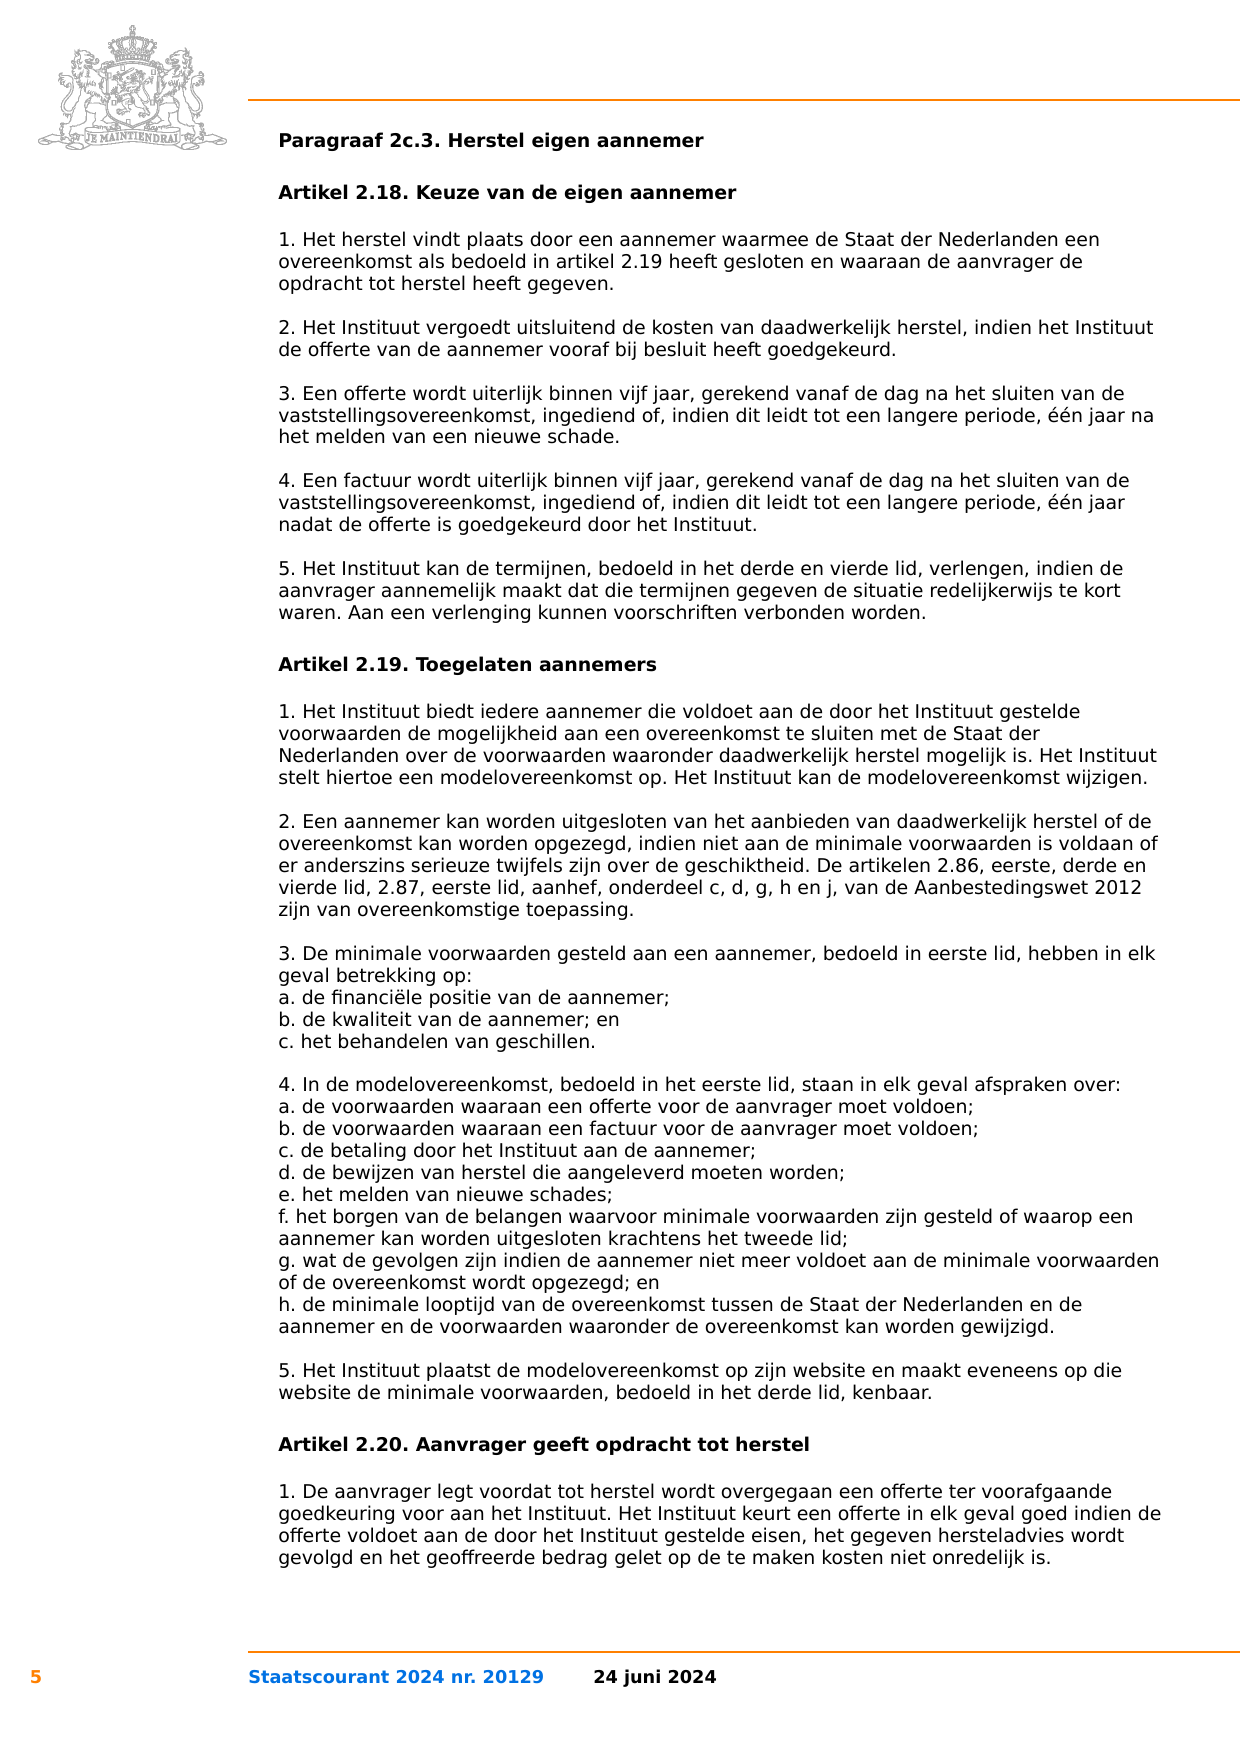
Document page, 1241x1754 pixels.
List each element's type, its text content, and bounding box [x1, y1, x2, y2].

text b. de kwaliteit van de aannemer; en [278, 1008, 1163, 1031]
picture [38, 25, 227, 150]
text 4. Een factuur wordt uiterlijk binnen vijf jaar, gerekend vanaf de dag na het sluiten van de vaststellingsovereenkomst, ingediend of, indien dit leidt tot een langere periode, één jaar nadat de offerte is goedgekeurd door het Instituut. [278, 470, 1163, 536]
text b. de voorwaarden waaraan een factuur voor de aanvrager moet voldoen; [278, 1118, 1163, 1140]
text c. de betaling door het Instituut aan de aannemer; [278, 1140, 1163, 1162]
text 2. Een aannemer kan worden uitgesloten van het aanbieden van daadwerkelijk herstel of de overeenkomst kan worden opgezegd, indien niet aan de minimale voorwaarden is voldaan of er anderszins serieuze twijfels zijn over de geschiktheid. De artikelen 2.86, eerste, derde en vierde lid, 2.87, eerste lid, aanhef, onderdeel c, d, g, h en j, van de Aanbestedingswet 2012 zijn van overeenkomstige toepassing. [278, 811, 1163, 921]
text e. het melden van nieuwe schades; [278, 1184, 1163, 1206]
text c. het behandelen van geschillen. [278, 1031, 1163, 1052]
text f. het borgen van de belangen waarvoor minimale voorwaarden zijn gesteld of waarop een aannemer kan worden uitgesloten krachtens het tweede lid; [278, 1206, 1163, 1250]
text 1. De aanvrager legt voordat tot herstel wordt overgegaan een offerte ter voorafgaande goedkeuring voor aan het Instituut. Het Instituut keurt een offerte in elk geval goed indien de offerte voldoet aan de door het Instituut gestelde eisen, het gegeven hersteladvies wordt gevolgd en het geoffreerde bedrag gelet op de te maken kosten niet onredelijk is. [278, 1481, 1163, 1569]
text 3. Een offerte wordt uiterlijk binnen vijf jaar, gerekend vanaf de dag na het sluiten van de vaststellingsovereenkomst, ingediend of, indien dit leidt tot een langere periode, één jaar na het melden van een nieuwe schade. [278, 382, 1163, 448]
subtitle Artikel 2.18. Keuze van de eigen aannemer [278, 182, 1163, 204]
subtitle Artikel 2.19. Toegelaten aannemers [278, 654, 1163, 676]
text 1. Het herstel vindt plaats door een aannemer waarmee de Staat der Nederlanden een overeenkomst als bedoeld in artikel 2.19 heeft gesloten en waaraan de aanvrager de opdracht tot herstel heeft gegeven. [278, 229, 1163, 295]
text h. de minimale looptijd van de overeenkomst tussen de Staat der Nederlanden en de aannemer en de voorwaarden waaronder de overeenkomst kan worden gewijzigd. [278, 1294, 1163, 1338]
text a. de voorwaarden waaraan een offerte voor de aanvrager moet voldoen; [278, 1096, 1163, 1118]
text a. de financiële positie van de aannemer; [278, 987, 1163, 1008]
text 5. Het Instituut kan de termijnen, bedoeld in het derde en vierde lid, verlengen, indien de aanvrager aannemelijk maakt dat die termijnen gegeven de situatie redelijkerwijs te kort waren. Aan een verlenging kunnen voorschriften verbonden worden. [278, 558, 1163, 624]
subtitle Artikel 2.20. Aanvrager geeft opdracht tot herstel [278, 1434, 1163, 1456]
text 5. Het Instituut plaatst de modelovereenkomst op zijn website en maakt eveneens op die website de minimale voorwaarden, bedoeld in het derde lid, kenbaar. [278, 1360, 1163, 1404]
text 4. In de modelovereenkomst, bedoeld in het eerste lid, staan in elk geval afspraken over: [278, 1074, 1163, 1096]
text 2. Het Instituut vergoedt uitsluitend de kosten van daadwerkelijk herstel, indien het Instituut de offerte van de aannemer vooraf bij besluit heeft goedgekeurd. [278, 317, 1163, 361]
text 1. Het Instituut biedt iedere aannemer die voldoet aan de door het Instituut gestelde voorwaarden de mogelijkheid aan een overeenkomst te sluiten met de Staat der Nederlanden over de voorwaarden waaronder daadwerkelijk herstel mogelijk is. Het Instituut stelt hiertoe een modelovereenkomst op. Het Instituut kan de modelovereenkomst wijzigen. [278, 701, 1163, 789]
text d. de bewijzen van herstel die aangeleverd moeten worden; [278, 1162, 1163, 1184]
text 3. De minimale voorwaarden gesteld aan een aannemer, bedoeld in eerste lid, hebben in elk geval betrekking op: [278, 943, 1163, 987]
text g. wat de gevolgen zijn indien de aannemer niet meer voldoet aan de minimale voorwaarden of de overeenkomst wordt opgezegd; en [278, 1250, 1163, 1294]
subtitle Paragraaf 2c.3. Herstel eigen aannemer [278, 130, 1163, 152]
